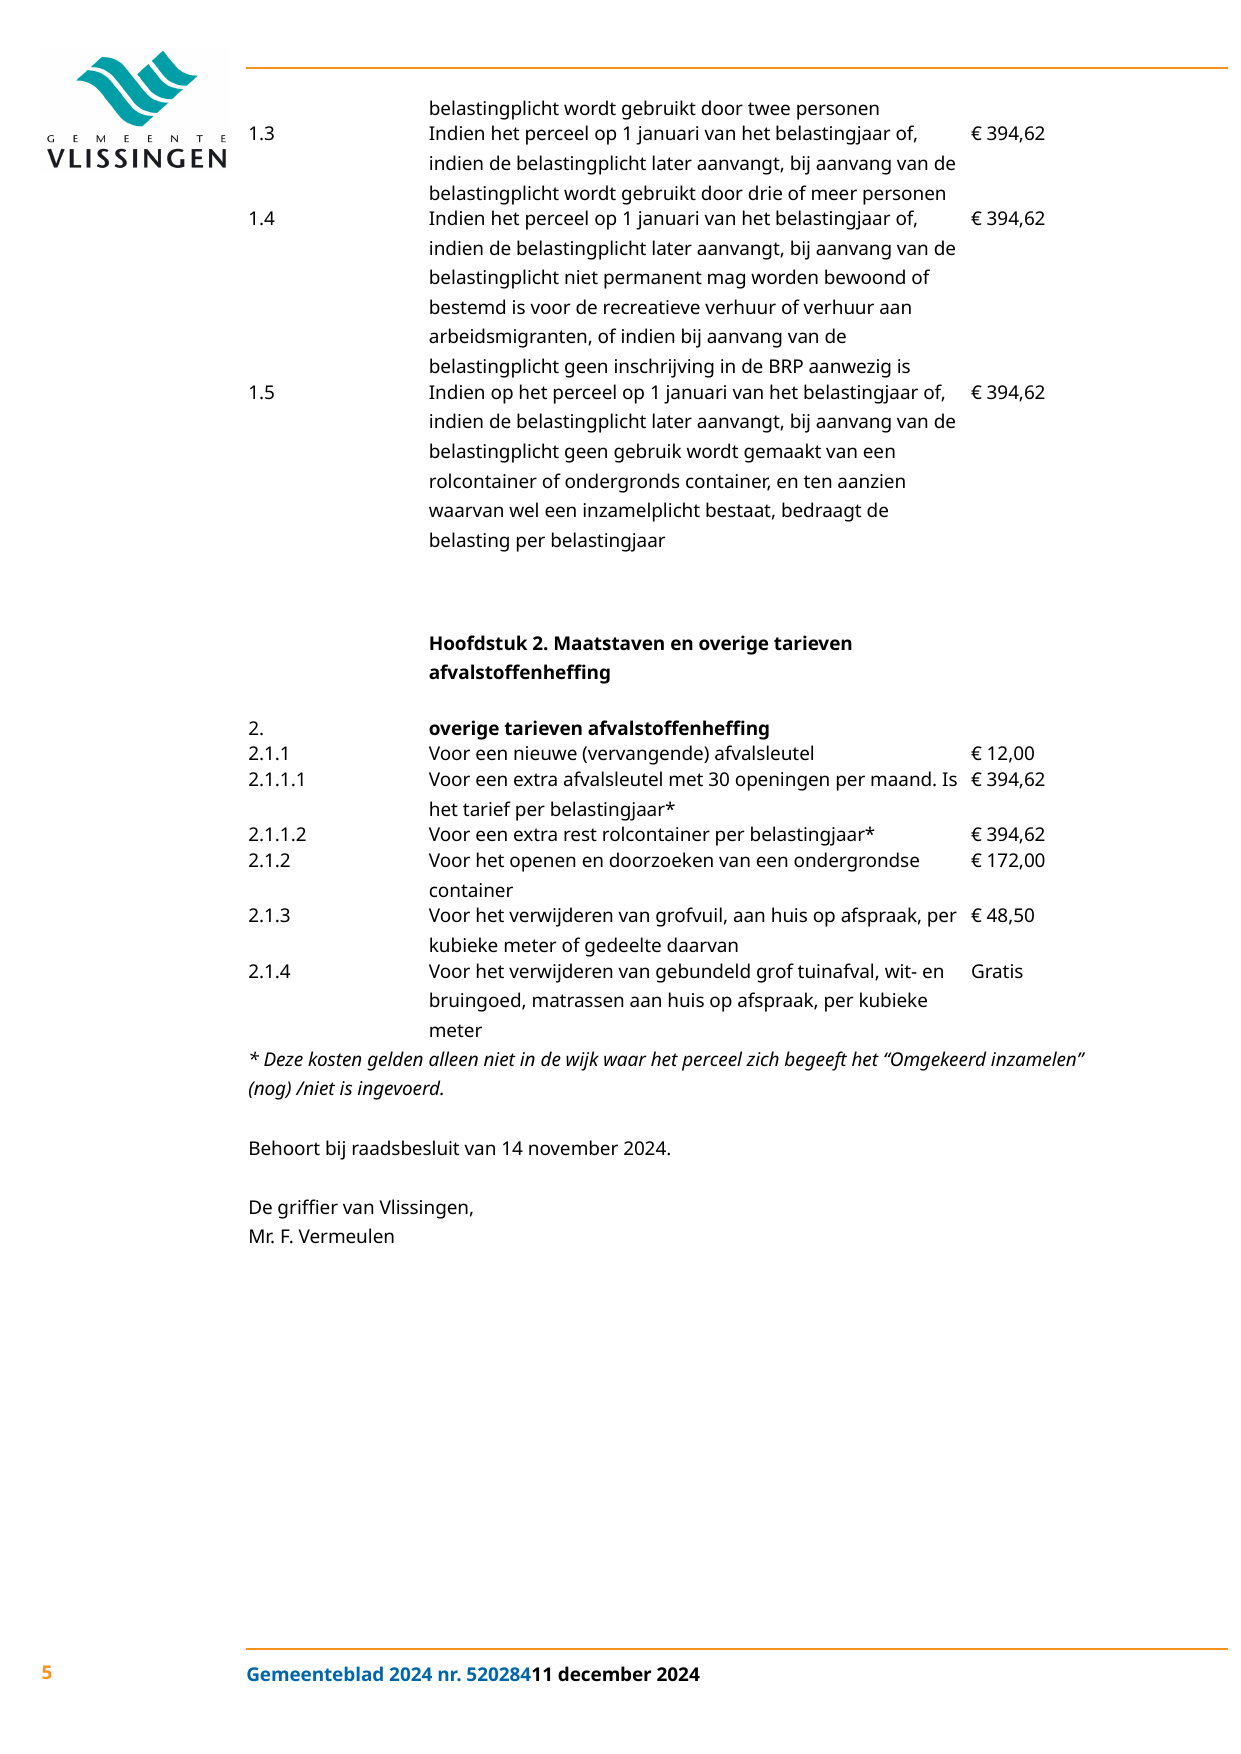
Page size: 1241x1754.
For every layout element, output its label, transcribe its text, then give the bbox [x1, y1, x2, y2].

table_cell Gratis [971, 958, 1152, 1043]
table_cell [971, 95, 1152, 121]
text Mr. F. Vermeulen [248, 1223, 1152, 1249]
table_cell € 48,50 [971, 903, 1152, 958]
table_cell Voor het verwijderen van gebundeld grof tuinafval, wit- en bruingoed, matrassen aan huis op afspraak, per kubieke meter [429, 958, 971, 1043]
table_cell 1.5 [248, 379, 429, 553]
table_cell [971, 604, 1152, 630]
table_cell Indien het perceel op 1 januari van het belastingjaar of, indien de belastingplicht later aanvangt, bij aanvang van de belastingplicht niet permanent mag worden bewoond of bestemd is voor de recreatieve verhuur of verhuur aan arbeidsmigranten, of indien bij aanvang van de belastingplicht geen inschrijving in de BRP aanwezig is [429, 205, 971, 379]
table_cell 2.1.1.2 [248, 822, 429, 847]
table_cell [971, 579, 1152, 604]
picture [41, 47, 231, 172]
table_cell € 394,62 [971, 766, 1152, 822]
table_cell 1.4 [248, 205, 429, 379]
table_cell Voor het openen en doorzoeken van een ondergrondse container [429, 847, 971, 903]
table_cell [248, 604, 429, 630]
text De griffier van Vlissingen, [248, 1194, 1152, 1220]
table_cell 2.1.1 [248, 741, 429, 766]
table_cell 2.1.2 [248, 847, 429, 903]
table_cell 2.1.3 [248, 903, 429, 958]
table_cell [248, 630, 429, 715]
table_cell [971, 553, 1152, 578]
table_cell [971, 715, 1152, 741]
table_cell Voor een extra rest rolcontainer per belastingjaar* [429, 822, 971, 847]
table_cell [971, 630, 1152, 715]
table_cell [248, 95, 429, 121]
table_cell Indien het perceel op 1 januari van het belastingjaar of, indien de belastingplicht later aanvangt, bij aanvang van de belastingplicht wordt gebruikt door drie of meer personen [429, 121, 971, 205]
table_cell [429, 604, 971, 630]
table_cell [248, 553, 429, 578]
text Behoort bij raadsbesluit van 14 november 2024. [248, 1135, 1152, 1161]
text * Deze kosten gelden alleen niet in de wijk waar het perceel zich begeeft het “Omgekeerd inzamelen” (nog) /niet is ingevoerd. [248, 1046, 1152, 1101]
table_cell 2. [248, 715, 429, 741]
table_cell Voor een extra afvalsleutel met 30 openingen per maand. Is het tarief per belastingjaar* [429, 766, 971, 822]
table_cell [429, 579, 971, 604]
table_cell belastingplicht wordt gebruikt door twee personen [429, 95, 971, 121]
table_cell € 172,00 [971, 847, 1152, 903]
table_cell € 394,62 [971, 121, 1152, 205]
table_cell Indien op het perceel op 1 januari van het belastingjaar of, indien de belastingplicht later aanvangt, bij aanvang van de belastingplicht geen gebruik wordt gemaakt van een rolcontainer of ondergronds container, en ten aanzien waarvan wel een inzamelplicht bestaat, bedraagt de belasting per belastingjaar [429, 379, 971, 553]
table_cell Hoofdstuk 2. Maatstaven en overige tarieven afvalstoffenheffing [429, 630, 971, 715]
table_cell € 12,00 [971, 741, 1152, 766]
table_cell 2.1.4 [248, 958, 429, 1043]
table_cell 1.3 [248, 121, 429, 205]
table_cell [429, 553, 971, 578]
table_cell € 394,62 [971, 379, 1152, 553]
table_cell [248, 579, 429, 604]
table_cell Voor een nieuwe (vervangende) afvalsleutel [429, 741, 971, 766]
table_cell Voor het verwijderen van grofvuil, aan huis op afspraak, per kubieke meter of gedeelte daarvan [429, 903, 971, 958]
table_cell 2.1.1.1 [248, 766, 429, 822]
table_cell € 394,62 [971, 822, 1152, 847]
table_cell overige tarieven afvalstoffenheffing [429, 715, 971, 741]
table_cell € 394,62 [971, 205, 1152, 379]
